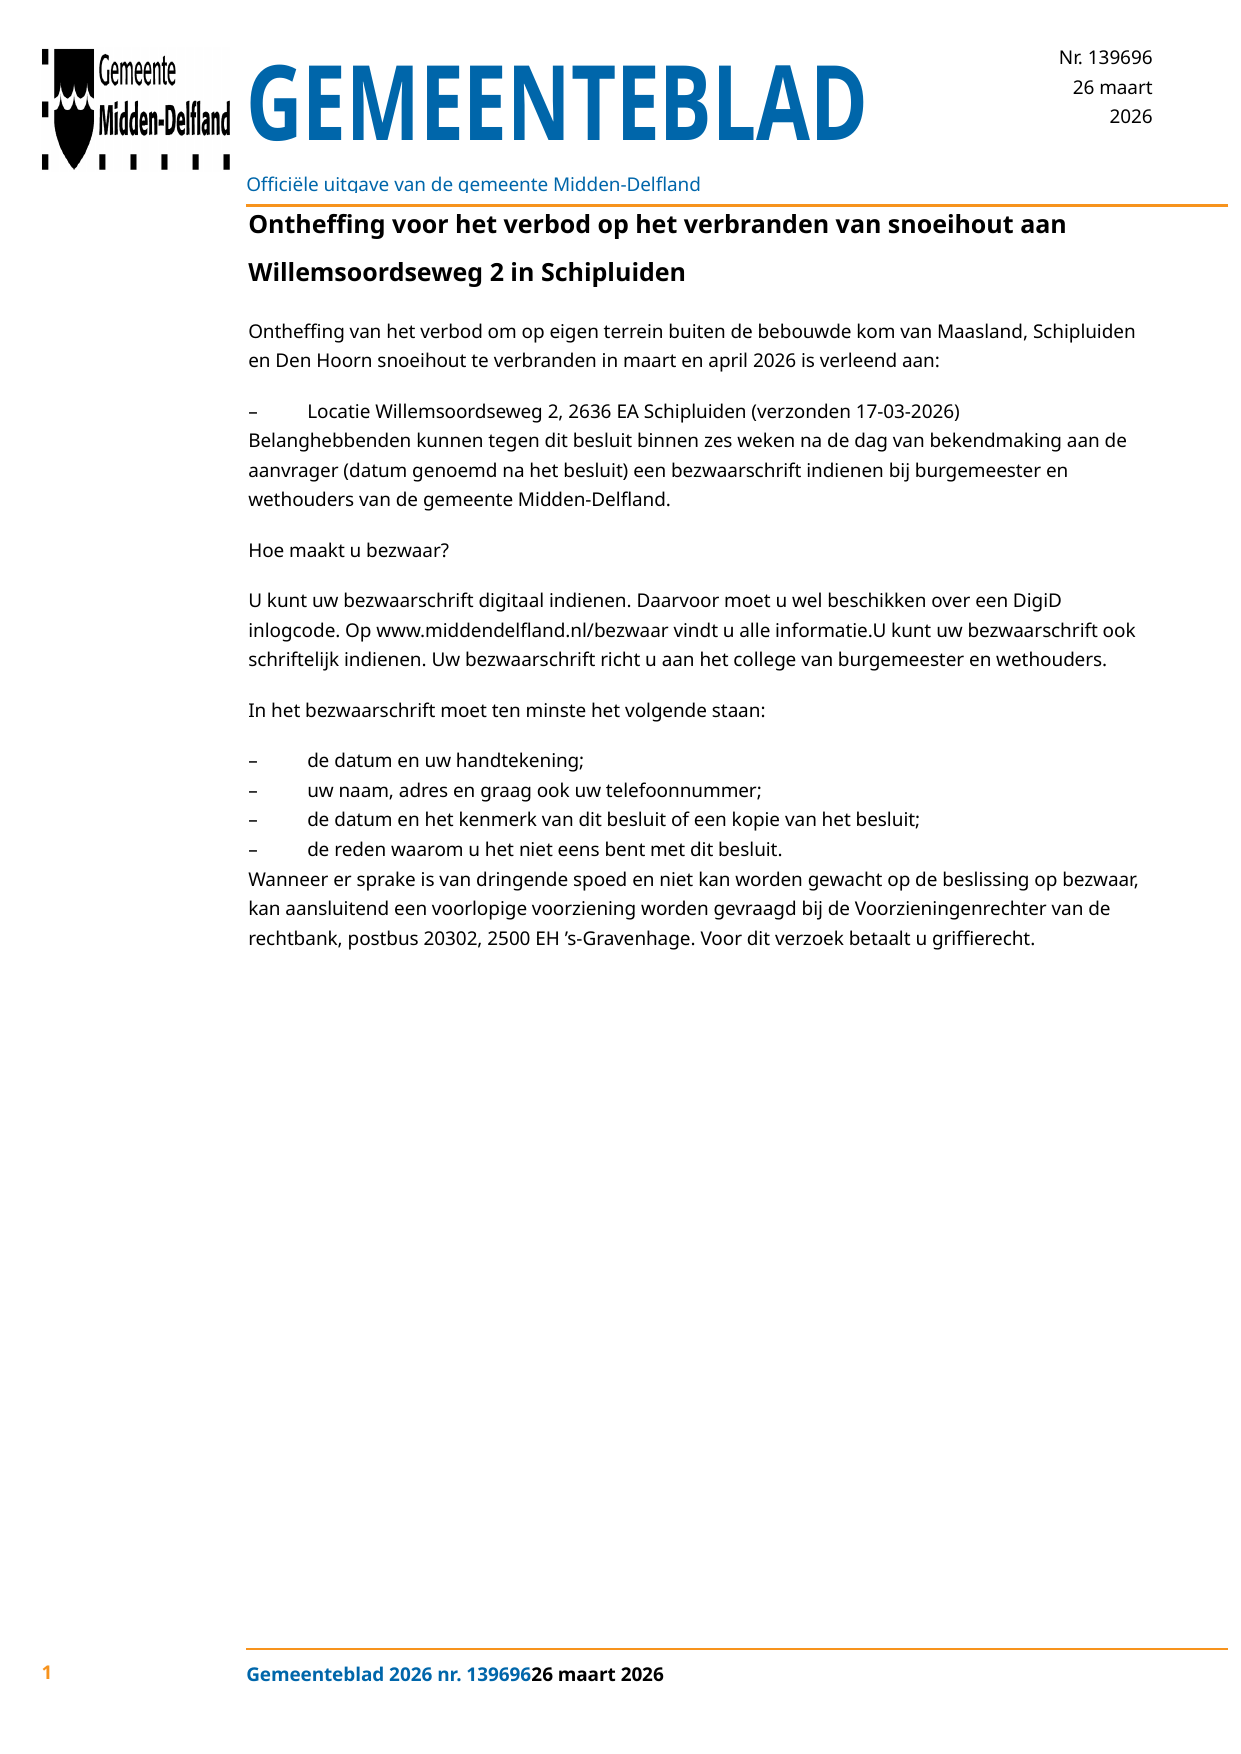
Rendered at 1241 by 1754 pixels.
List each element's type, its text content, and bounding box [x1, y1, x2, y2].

picture [41, 47, 231, 172]
list de datum en het kenmerk van dit besluit of een kopie van het besluit; [248, 807, 1152, 832]
list de reden waarom u het niet eens bent met dit besluit. [248, 836, 1152, 862]
text Ontheffing voor het verbod op het verbranden van snoeihout aan Willemsoordseweg 2 in Schipluiden [248, 207, 1152, 288]
text In het bezwaarschrift moet ten minste het volgende staan: [248, 697, 1152, 723]
list uw naam, adres en graag ook uw telefoonnummer; [248, 777, 1152, 803]
text ​Wanneer er sprake is van dringende spoed en niet kan worden gewacht op de beslissing op bezwaar, kan aansluitend een voorlopige voorziening worden gevraagd bij de Voorzieningenrechter van de rechtbank, postbus 20302, 2500 EH ’s-Gravenhage. Voor dit verzoek betaalt u griffierecht. [248, 866, 1152, 951]
text Belanghebbenden kunnen tegen dit besluit binnen zes weken na de dag van bekendmaking aan de aanvrager (datum genoemd na het besluit) een bezwaarschrift indienen bij burgemeester en wethouders van de gemeente Midden-Delfland. [248, 427, 1152, 512]
list de datum en uw handtekening; [248, 747, 1152, 773]
list Locatie Willemsoordseweg 2, 2636 EA Schipluiden (verzonden 17-03-2026) [248, 398, 1152, 424]
text Hoe maakt u bezwaar? [248, 537, 1152, 563]
text Ontheffing van het verbod om op eigen terrein buiten de bebouwde kom van Maasland, Schipluiden en Den Hoorn snoeihout te verbranden in maart en april 2026 is verleend aan: [248, 318, 1152, 373]
text U kunt uw bezwaarschrift digitaal indienen. Daarvoor moet u wel beschikken over een DigiD inlogcode. Op www.middendelfland.nl/bezwaar vindt u alle informatie.U kunt uw bezwaarschrift ook schriftelijk indienen. Uw bezwaarschrift richt u aan het college van burgemeester en wethouders. [248, 587, 1152, 672]
